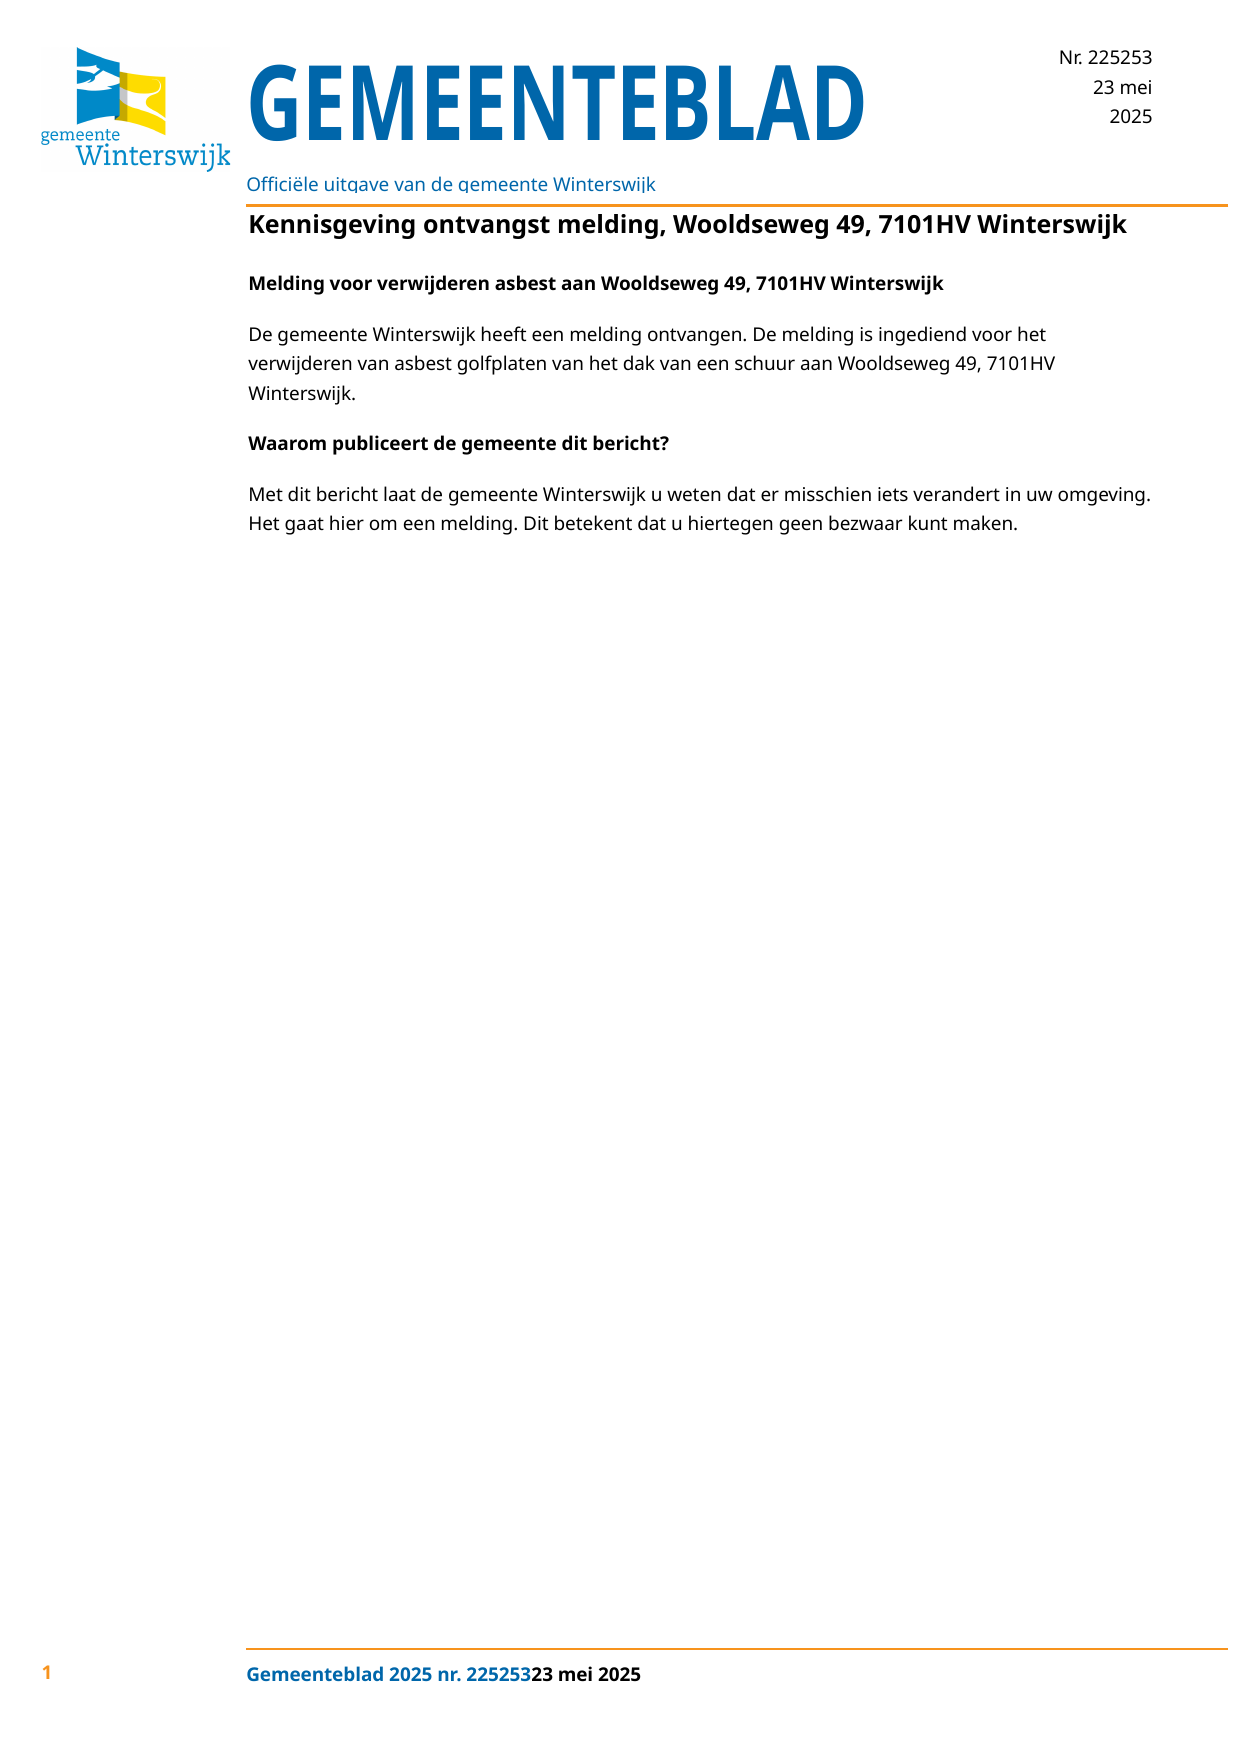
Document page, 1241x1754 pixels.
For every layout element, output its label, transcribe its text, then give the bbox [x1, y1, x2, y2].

text De gemeente Winterswijk heeft een melding ontvangen. De melding is ingediend voor het verwijderen van asbest golfplaten van het dak van een schuur aan Wooldseweg 49, 7101HV Winterswijk. [248, 321, 1152, 406]
picture [225, 153, 231, 162]
text Met dit bericht laat de gemeente Winterswijk u weten dat er misschien iets verandert in uw omgeving. Het gaat hier om een melding. Dit betekent dat u hiertegen geen bezwaar kunt maken. [248, 481, 1152, 536]
text Waarom publiceert de gemeente dit bericht? [248, 430, 1152, 456]
text Melding voor verwijderen asbest aan Wooldseweg 49, 7101HV Winterswijk [248, 270, 1152, 296]
picture [41, 47, 231, 172]
text Kennisgeving ontvangst melding, Wooldseweg 49, 7101HV Winterswijk [248, 207, 1152, 241]
